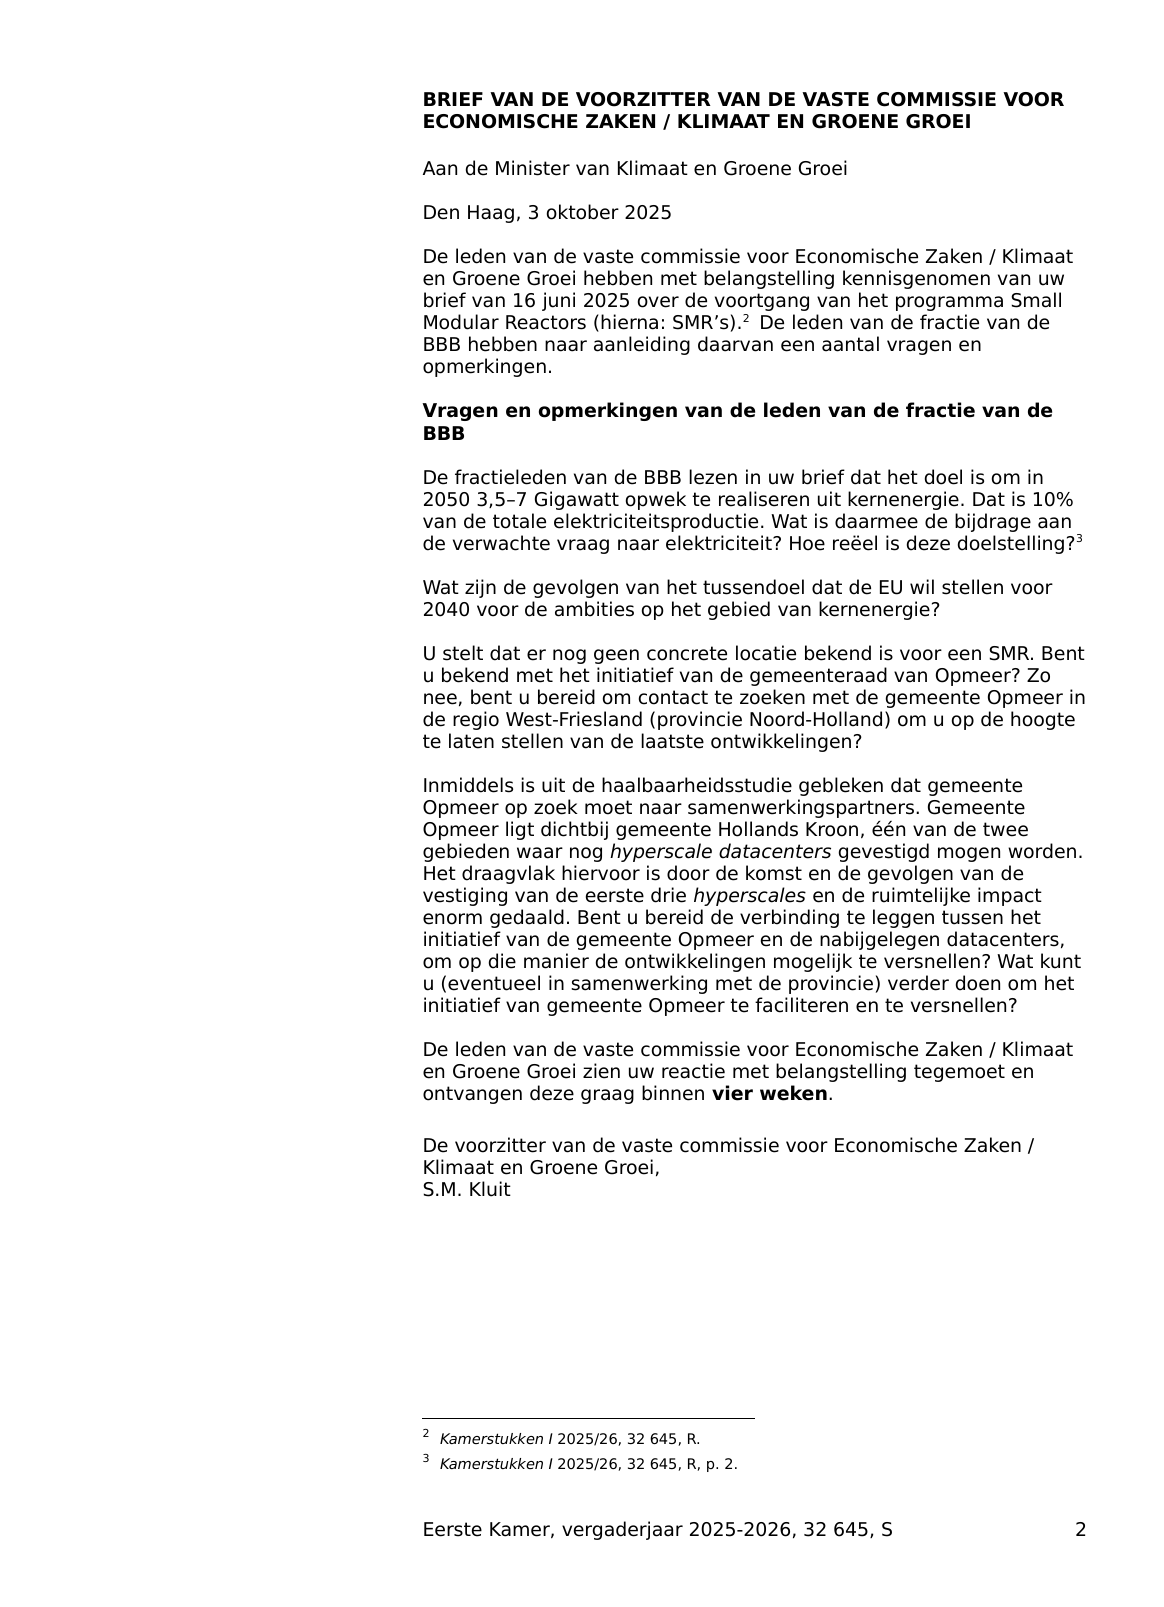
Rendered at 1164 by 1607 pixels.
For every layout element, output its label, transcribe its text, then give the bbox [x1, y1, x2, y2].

text Inmiddels is uit de haalbaarheidsstudie gebleken dat gemeente Opmeer op zoek moet naar samenwerkingspartners. Gemeente Opmeer ligt dichtbij gemeente Hollands Kroon, één van de twee gebieden waar nog hyperscale datacenters gevestigd mogen worden. Het draagvlak hiervoor is door de komst en de gevolgen van de vestiging van de eerste drie hyperscales en de ruimtelijke impact enorm gedaald. Bent u bereid de verbinding te leggen tussen het initiatief van de gemeente Opmeer en de nabijgelegen datacenters, om op die manier de ontwikkelingen mogelijk te versnellen? Wat kunt u (eventueel in samenwerking met de provincie) verder doen om het initiatief van gemeente Opmeer te faciliteren en te versnellen? [422, 775, 1087, 1017]
text Aan de Minister van Klimaat en Groene Groei [422, 158, 1087, 180]
text Wat zijn de gevolgen van het tussendoel dat de EU wil stellen voor 2040 voor de ambities op het gebied van kernenergie? [422, 577, 1087, 621]
text De voorzitter van de vaste commissie voor Economische Zaken / Klimaat en Groene Groei, S.M. Kluit [422, 1135, 1087, 1201]
subtitle Vragen en opmerkingen van de leden van de fractie van de BBB [422, 400, 1087, 444]
text Kamerstukken I 2025/26, 32 645, R. [422, 1427, 1087, 1449]
subtitle BRIEF VAN DE VOORZITTER VAN DE VASTE COMMISSIE VOOR ECONOMISCHE ZAKEN / KLIMAAT EN GROENE GROEI [422, 89, 1087, 133]
text U stelt dat er nog geen concrete locatie bekend is voor een SMR. Bent u bekend met het initiatief van de gemeenteraad van Opmeer? Zo nee, bent u bereid om contact te zoeken met de gemeente Opmeer in de regio West-Friesland (provincie Noord-Holland) om u op de hoogte te laten stellen van de laatste ontwikkelingen? [422, 643, 1087, 753]
text De leden van de vaste commissie voor Economische Zaken / Klimaat en Groene Groei hebben met belangstelling kennisgenomen van uw brief van 16 juni 2025 over de voortgang van het programma Small Modular Reactors (hierna: SMR’s). De leden van de fractie van de BBB hebben naar aanleiding daarvan een aantal vragen en opmerkingen. [422, 246, 1087, 378]
text Kamerstukken I 2025/26, 32 645, R, p. 2. [422, 1452, 1087, 1474]
text De leden van de vaste commissie voor Economische Zaken / Klimaat en Groene Groei zien uw reactie met belangstelling tegemoet en ontvangen deze graag binnen vier weken. [422, 1039, 1087, 1105]
text Den Haag, 3 oktober 2025 [422, 202, 1087, 224]
text De fractieleden van de BBB lezen in uw brief dat het doel is om in 2050 3,5–7 Gigawatt opwek te realiseren uit kernenergie. Dat is 10% van de totale elektriciteitsproductie. Wat is daarmee de bijdrage aan de verwachte vraag naar elektriciteit? Hoe reëel is deze doelstelling? [422, 467, 1087, 554]
